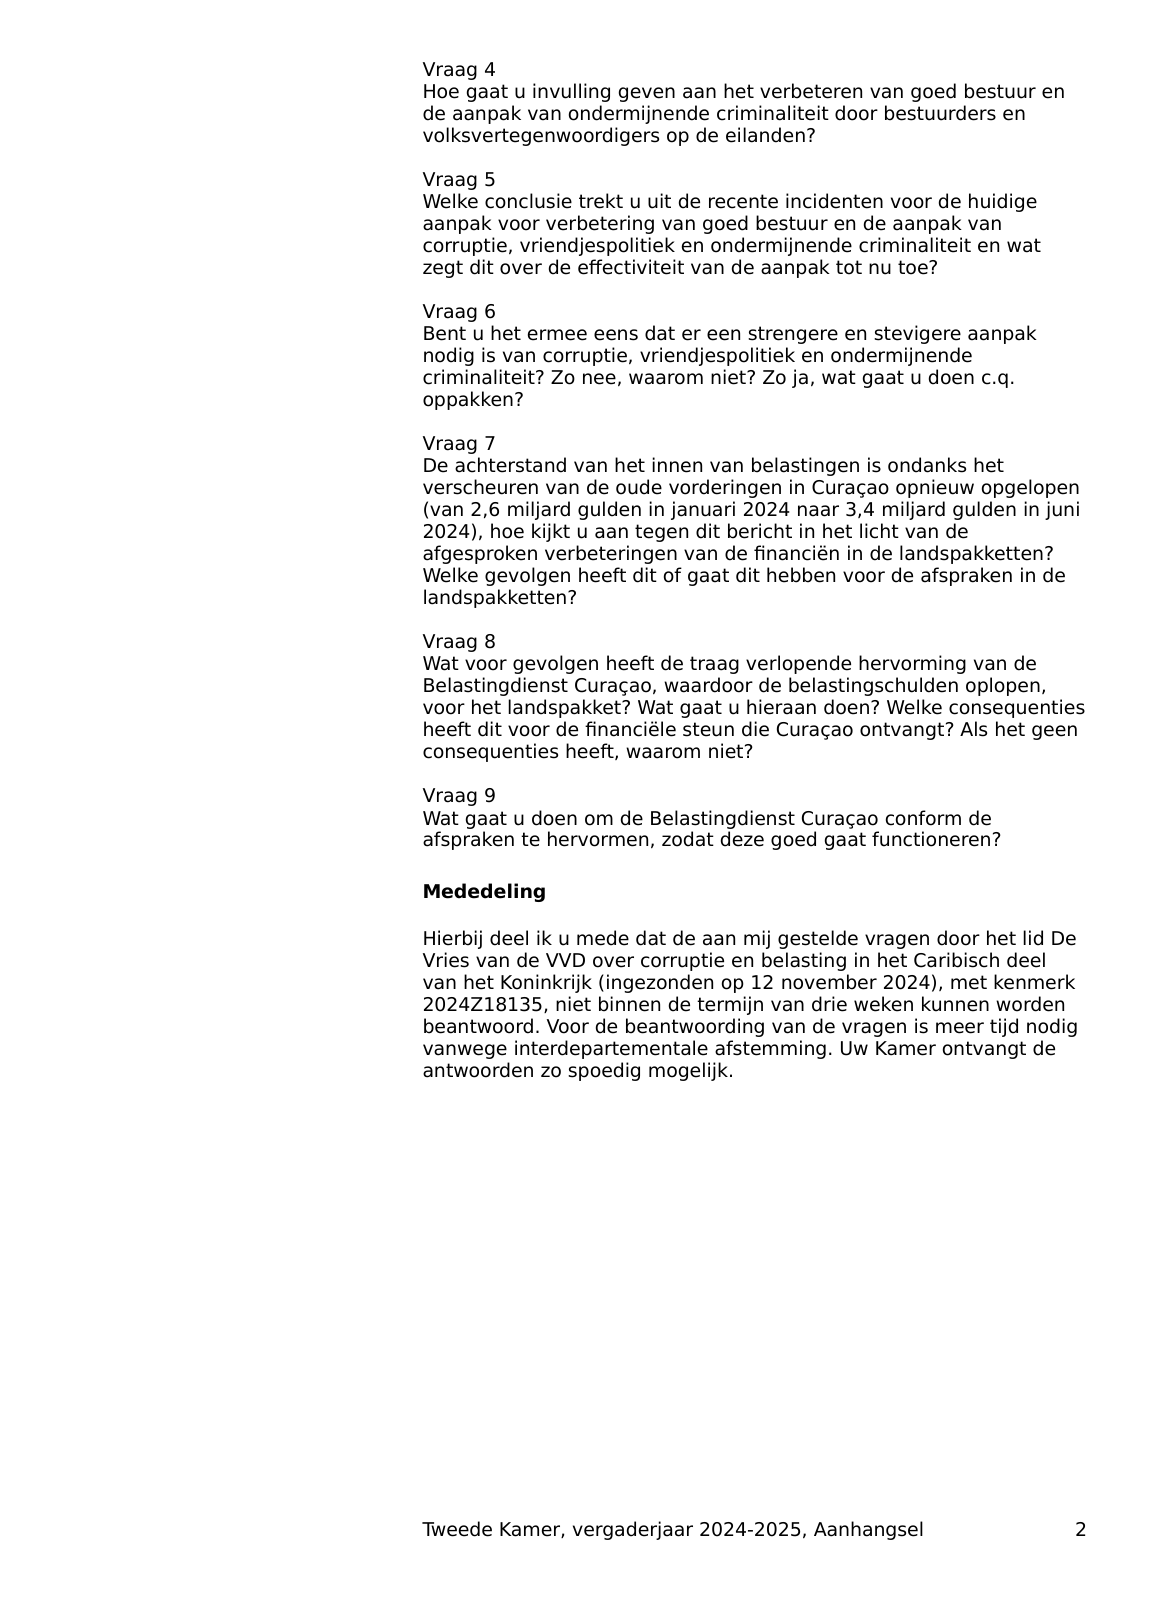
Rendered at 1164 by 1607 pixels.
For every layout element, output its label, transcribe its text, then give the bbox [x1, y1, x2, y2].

text Vraag 8 [422, 631, 1087, 653]
text Vraag 5 [422, 169, 1087, 191]
text Vraag 6 [422, 301, 1087, 323]
text De achterstand van het innen van belastingen is ondanks het verscheuren van de oude vorderingen in Curaçao opnieuw opgelopen (van 2,6 miljard gulden in januari 2024 naar 3,4 miljard gulden in juni 2024), hoe kijkt u aan tegen dit bericht in het licht van de afgesproken verbeteringen van de financiën in de landspakketten? Welke gevolgen heeft dit of gaat dit hebben voor de afspraken in de landspakketten? [422, 455, 1087, 609]
text Vraag 4 [422, 59, 1087, 81]
text Wat voor gevolgen heeft de traag verlopende hervorming van de Belastingdienst Curaçao, waardoor de belastingschulden oplopen, voor het landspakket? Wat gaat u hieraan doen? Welke consequenties heeft dit voor de financiële steun die Curaçao ontvangt? Als het geen consequenties heeft, waarom niet? [422, 653, 1087, 763]
text Hoe gaat u invulling geven aan het verbeteren van goed bestuur en de aanpak van ondermijnende criminaliteit door bestuurders en volksvertegenwoordigers op de eilanden? [422, 81, 1087, 147]
text Vraag 9 [422, 785, 1087, 807]
text Hierbij deel ik u mede dat de aan mij gestelde vragen door het lid De Vries van de VVD over corruptie en belasting in het Caribisch deel van het Koninkrijk (ingezonden op 12 november 2024), met kenmerk 2024Z18135, niet binnen de termijn van drie weken kunnen worden beantwoord. Voor de beantwoording van de vragen is meer tijd nodig vanwege interdepartementale afstemming. Uw Kamer ontvangt de antwoorden zo spoedig mogelijk. [422, 928, 1087, 1082]
text Vraag 7 [422, 433, 1087, 455]
text Wat gaat u doen om de Belastingdienst Curaçao conform de afspraken te hervormen, zodat deze goed gaat functioneren? [422, 807, 1087, 851]
text Welke conclusie trekt u uit de recente incidenten voor de huidige aanpak voor verbetering van goed bestuur en de aanpak van corruptie, vriendjespolitiek en ondermijnende criminaliteit en wat zegt dit over de effectiviteit van de aanpak tot nu toe? [422, 191, 1087, 279]
text Bent u het ermee eens dat er een strengere en stevigere aanpak nodig is van corruptie, vriendjespolitiek en ondermijnende criminaliteit? Zo nee, waarom niet? Zo ja, wat gaat u doen c.q. oppakken? [422, 323, 1087, 411]
subtitle Mededeling [422, 881, 1087, 903]
